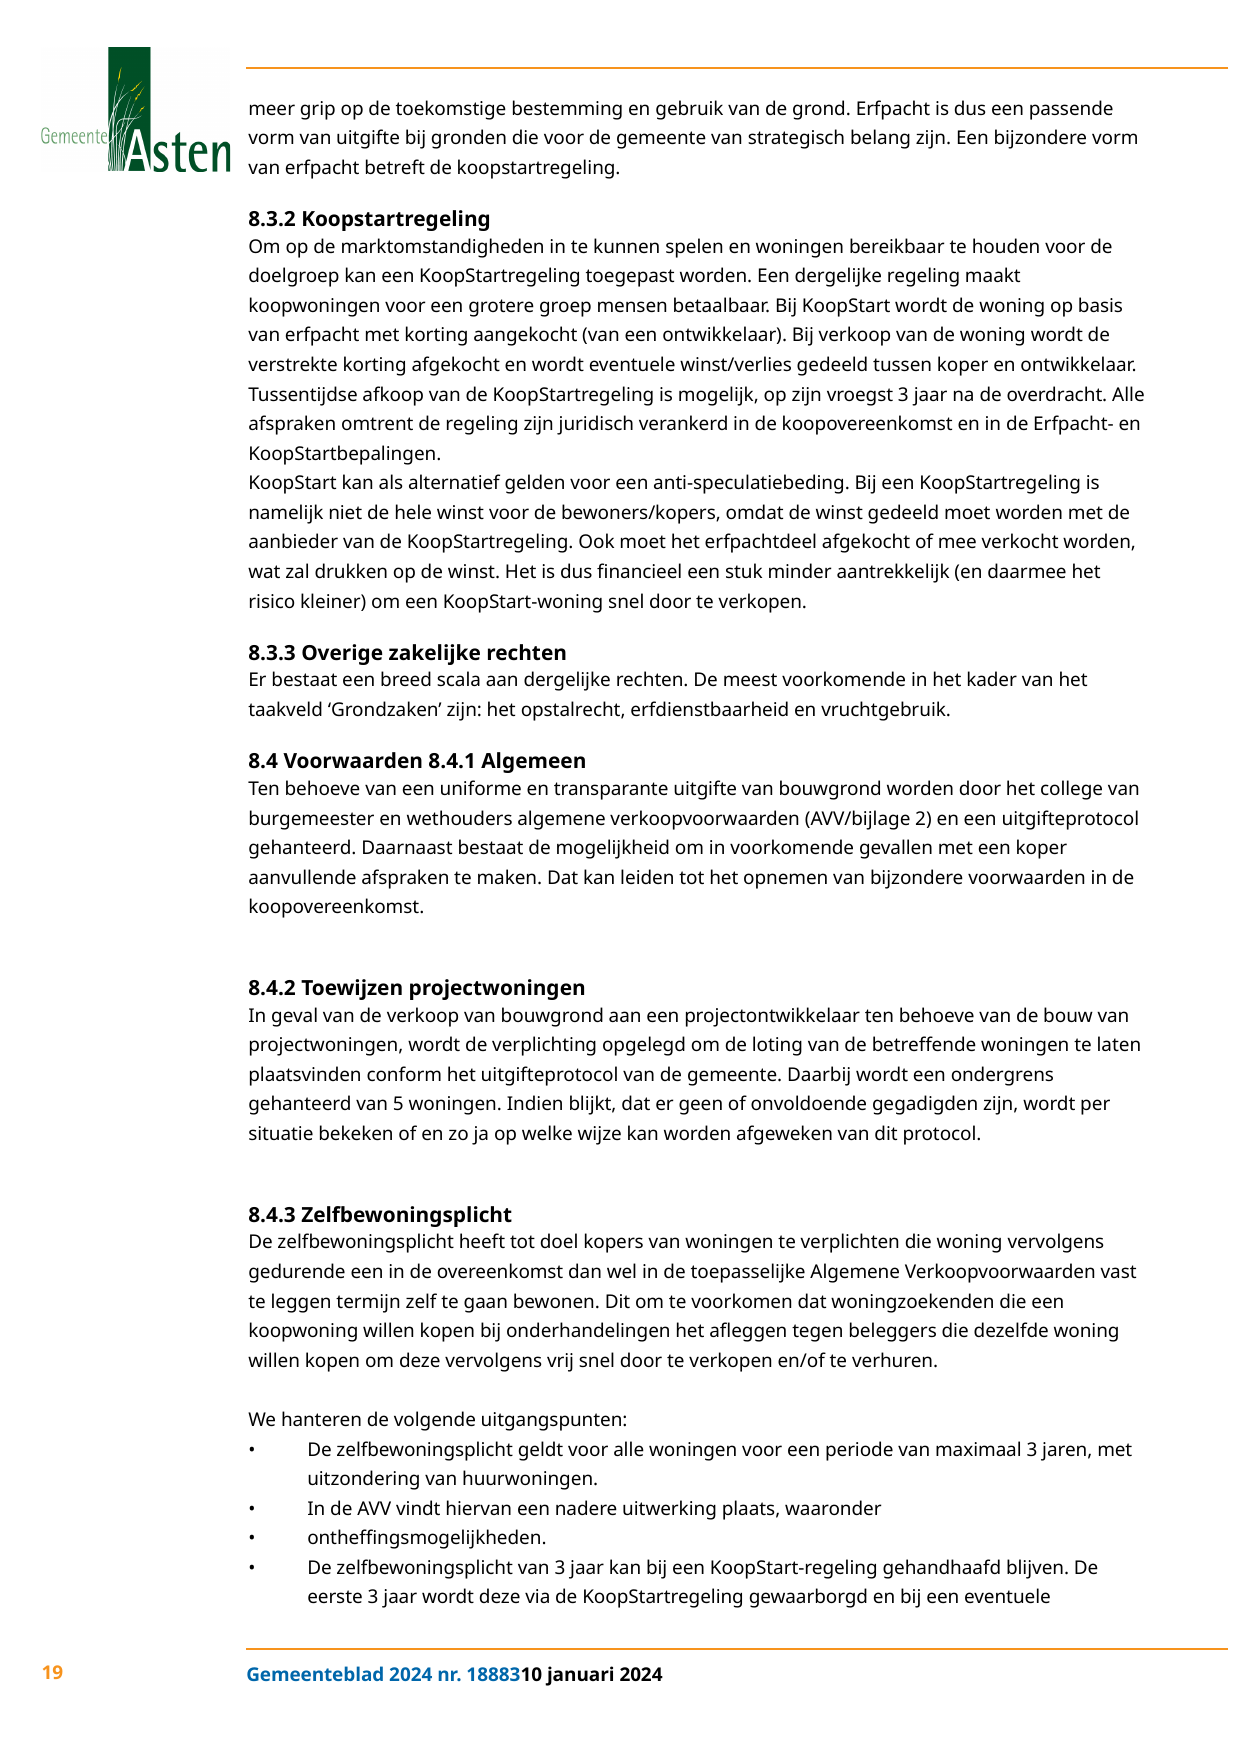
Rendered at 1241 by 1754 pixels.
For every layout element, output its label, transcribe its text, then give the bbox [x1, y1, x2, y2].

list ontheffingsmogelijkheden. [248, 1524, 1152, 1550]
list De zelfbewoningsplicht van 3 jaar kan bij een KoopStart-regeling gehandhaafd blijven. De eerste 3 jaar wordt deze via de KoopStartregeling gewaarborgd en bij een eventuele [248, 1554, 1152, 1609]
text 8.4.3 Zelfbewoningsplicht [248, 1200, 1152, 1229]
text In geval van de verkoop van bouwgrond aan een projectontwikkelaar ten behoeve van de bouw van projectwoningen, wordt de verplichting opgelegd om de loting van de betreffende woningen te laten plaatsvinden conform het uitgifteprotocol van de gemeente. Daarbij wordt een ondergrens gehanteerd van 5 woningen. Indien blijkt, dat er geen of onvoldoende gegadigden zijn, wordt per situatie bekeken of en zo ja op welke wijze kan worden afgeweken van dit protocol. [248, 1002, 1152, 1146]
text KoopStart kan als alternatief gelden voor een anti-speculatiebeding. Bij een KoopStartregeling is namelijk niet de hele winst voor de bewoners/kopers, omdat de winst gedeeld moet worden met de aanbieder van de KoopStartregeling. Ook moet het erfpachtdeel afgekocht of mee verkocht worden, wat zal drukken op de winst. Het is dus financieel een stuk minder aantrekkelijk (en daarmee het risico kleiner) om een KoopStart-woning snel door te verkopen. [248, 469, 1152, 613]
text 8.4 Voorwaarden 8.4.1 Algemeen [248, 747, 1152, 775]
text Er bestaat een breed scala aan dergelijke rechten. De meest voorkomende in het kader van het taakveld ‘Grondzaken’ zijn: het opstalrecht, erfdienstbaarheid en vruchtgebruik. [248, 667, 1152, 722]
text meer grip op de toekomstige bestemming en gebruik van de grond. Erfpacht is dus een passende vorm van uitgifte bij gronden die voor de gemeente van strategisch belang zijn. Een bijzondere vorm van erfpacht betreft de koopstartregeling. [248, 95, 1152, 180]
picture [41, 47, 231, 172]
text Om op de marktomstandigheden in te kunnen spelen en woningen bereikbaar te houden voor de doelgroep kan een KoopStartregeling toegepast worden. Een dergelijke regeling maakt koopwoningen voor een grotere groep mensen betaalbaar. Bij KoopStart wordt de woning op basis van erfpacht met korting aangekocht (van een ontwikkelaar). Bij verkoop van de woning wordt de verstrekte korting afgekocht en wordt eventuele winst/verlies gedeeld tussen koper en ontwikkelaar. Tussentijdse afkoop van de KoopStartregeling is mogelijk, op zijn vroegst 3 jaar na de overdracht. Alle afspraken omtrent de regeling zijn juridisch verankerd in de koopovereenkomst en in de Erfpacht- en KoopStartbepalingen. [248, 233, 1152, 466]
text 8.4.2 Toewijzen projectwoningen [248, 973, 1152, 1002]
text 8.3.2 Koopstartregeling [248, 204, 1152, 233]
text 8.3.3 Overige zakelijke rechten [248, 638, 1152, 667]
text De zelfbewoningsplicht heeft tot doel kopers van woningen te verplichten die woning vervolgens gedurende een in de overeenkomst dan wel in de toepasselijke Algemene Verkoopvoorwaarden vast te leggen termijn zelf te gaan bewonen. Dit om te voorkomen dat woningzoekenden die een koopwoning willen kopen bij onderhandelingen het afleggen tegen beleggers die dezelfde woning willen kopen om deze vervolgens vrij snel door te verkopen en/of te verhuren. [248, 1229, 1152, 1373]
list De zelfbewoningsplicht geldt voor alle woningen voor een periode van maximaal 3 jaren, met uitzondering van huurwoningen. [248, 1436, 1152, 1491]
list In de AVV vindt hiervan een nadere uitwerking plaats, waaronder [248, 1495, 1152, 1521]
text We hanteren de volgende uitgangspunten: [248, 1406, 1152, 1432]
text Ten behoeve van een uniforme en transparante uitgifte van bouwgrond worden door het college van burgemeester en wethouders algemene verkoopvoorwaarden (AVV/bijlage 2) en een uitgifteprotocol gehanteerd. Daarnaast bestaat de mogelijkheid om in voorkomende gevallen met een koper aanvullende afspraken te maken. Dat kan leiden tot het opnemen van bijzondere voorwaarden in de koopovereenkomst. [248, 775, 1152, 919]
